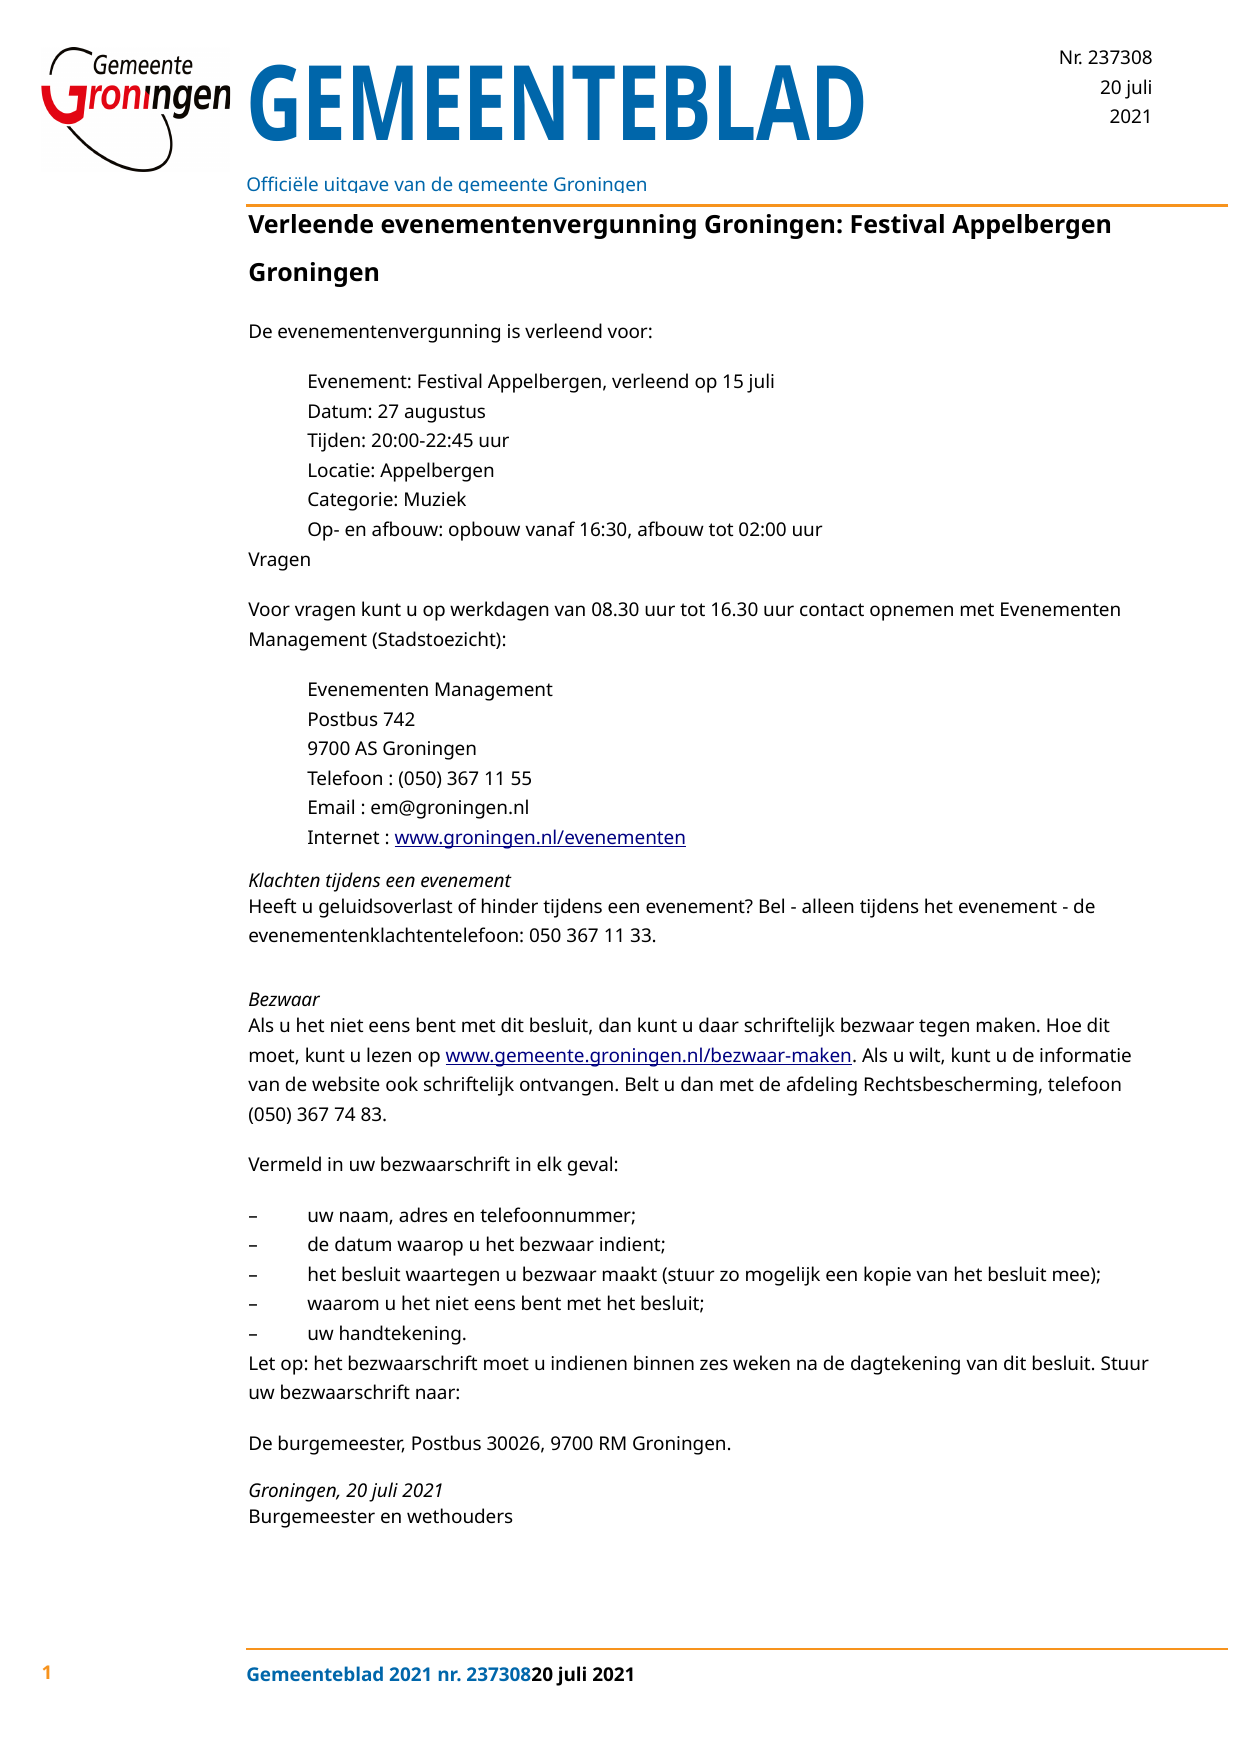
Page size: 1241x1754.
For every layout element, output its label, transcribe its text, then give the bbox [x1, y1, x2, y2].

text Klachten tijdens een evenement [248, 867, 1152, 893]
list Op- en afbouw: opbouw vanaf 16:30, afbouw tot 02:00 uur [248, 516, 1152, 542]
list Datum: 27 augustus [248, 398, 1152, 424]
text Voor vragen kunt u op werkdagen van 08.30 uur tot 16.30 uur contact opnemen met Evenementen Management (Stadstoezicht): [248, 596, 1152, 652]
list uw handtekening. [248, 1320, 1152, 1346]
list Tijden: 20:00-22:45 uur [248, 427, 1152, 453]
text Bezwaar [248, 987, 1152, 1012]
text De burgemeester, Postbus 30026, 9700 RM Groningen. [248, 1430, 1152, 1456]
list Email : em@groningen.nl [248, 794, 1152, 820]
text Verleende evenementenvergunning Groningen: Festival Appelbergen Groningen [248, 207, 1152, 288]
text De evenementenvergunning is verleend voor: [248, 318, 1152, 344]
text Let op: het bezwaarschrift moet u indienen binnen zes weken na de dagtekening van dit besluit. Stuur uw bezwaarschrift naar: [248, 1350, 1152, 1405]
text Als u het niet eens bent met dit besluit, dan kunt u daar schriftelijk bezwaar tegen maken. Hoe dit moet, kunt u lezen op www.gemeente.groningen.nl/bezwaar-maken. Als u wilt, kunt u de informatie van de website ook schriftelijk ontvangen. Belt u dan met de afdeling Rechtsbescherming, telefoon (050) 367 74 83. [248, 1012, 1152, 1127]
list Telefoon : (050) 367 11 55 [248, 765, 1152, 791]
list Categorie: Muziek [248, 487, 1152, 512]
text Groningen, 20 juli 2021 [248, 1478, 1152, 1503]
text Vermeld in uw bezwaarschrift in elk geval: [248, 1151, 1152, 1177]
list Evenement: Festival Appelbergen, verleend op 15 juli [248, 368, 1152, 394]
list Internet : www.groningen.nl/evenementen [248, 824, 1152, 850]
text Vragen [248, 546, 1152, 572]
list het besluit waartegen u bezwaar maakt (stuur zo mogelijk een kopie van het besluit mee); [248, 1261, 1152, 1287]
list Locatie: Appelbergen [248, 457, 1152, 483]
list uw naam, adres en telefoonnummer; [248, 1202, 1152, 1228]
list waarom u het niet eens bent met het besluit; [248, 1291, 1152, 1316]
list de datum waarop u het bezwaar indient; [248, 1231, 1152, 1257]
picture [41, 47, 231, 172]
text Heeft u geluidsoverlast of hinder tijdens een evenement? Bel - alleen tijdens het evenement - de evenementenklachtentelefoon: 050 367 11 33. [248, 893, 1152, 948]
list Evenementen Management [248, 676, 1152, 702]
list Postbus 742 [248, 706, 1152, 732]
list 9700 AS Groningen [248, 735, 1152, 761]
text Burgemeester en wethouders [248, 1503, 1152, 1529]
